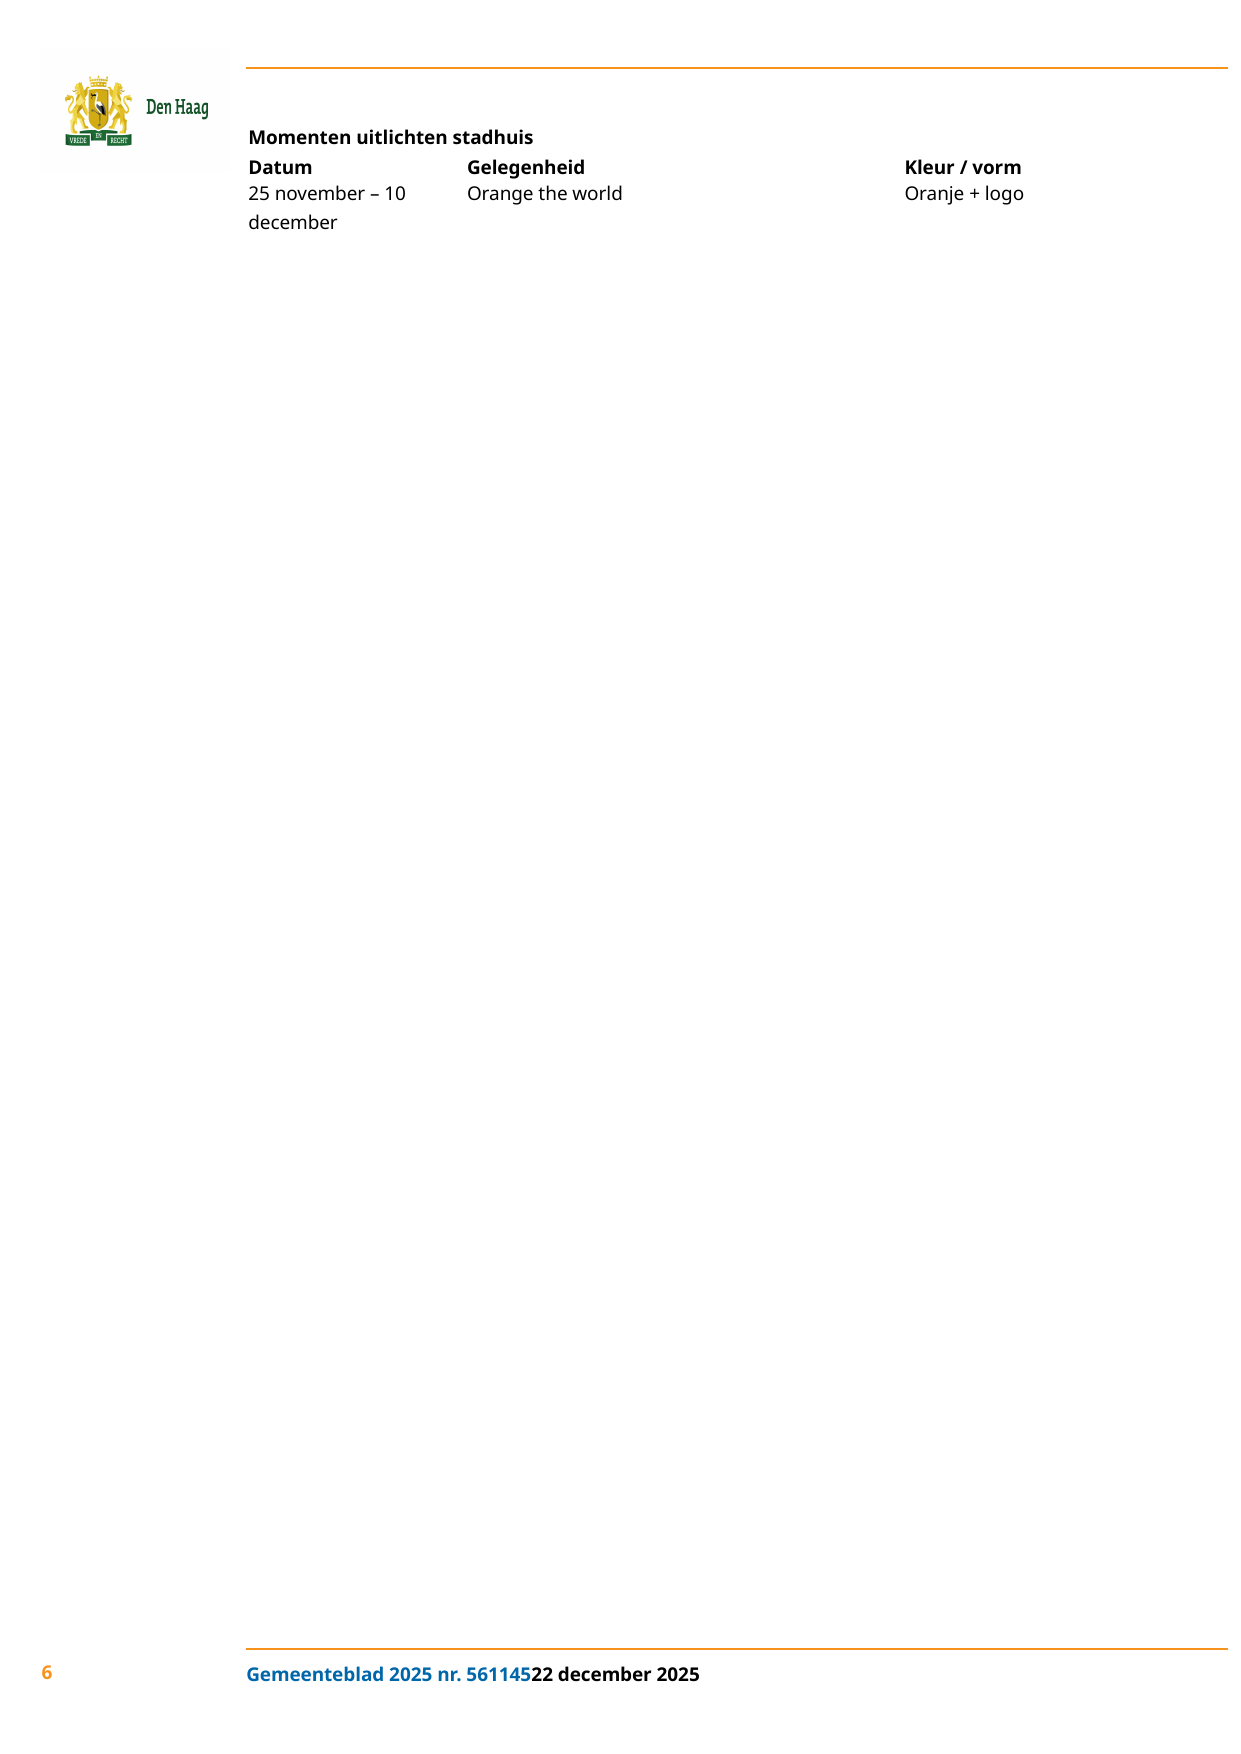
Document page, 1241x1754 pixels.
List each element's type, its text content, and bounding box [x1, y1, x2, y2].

table_header Gelegenheid [467, 154, 904, 180]
table_header Kleur / vorm [904, 154, 1152, 180]
text Momenten uitlichten stadhuis [248, 124, 1152, 150]
picture [41, 47, 231, 172]
table_cell Orange the world [467, 180, 904, 235]
table_cell 25 november – 10 december [248, 180, 467, 235]
table_header Datum [248, 154, 467, 180]
table_cell Oranje + logo [904, 180, 1152, 235]
